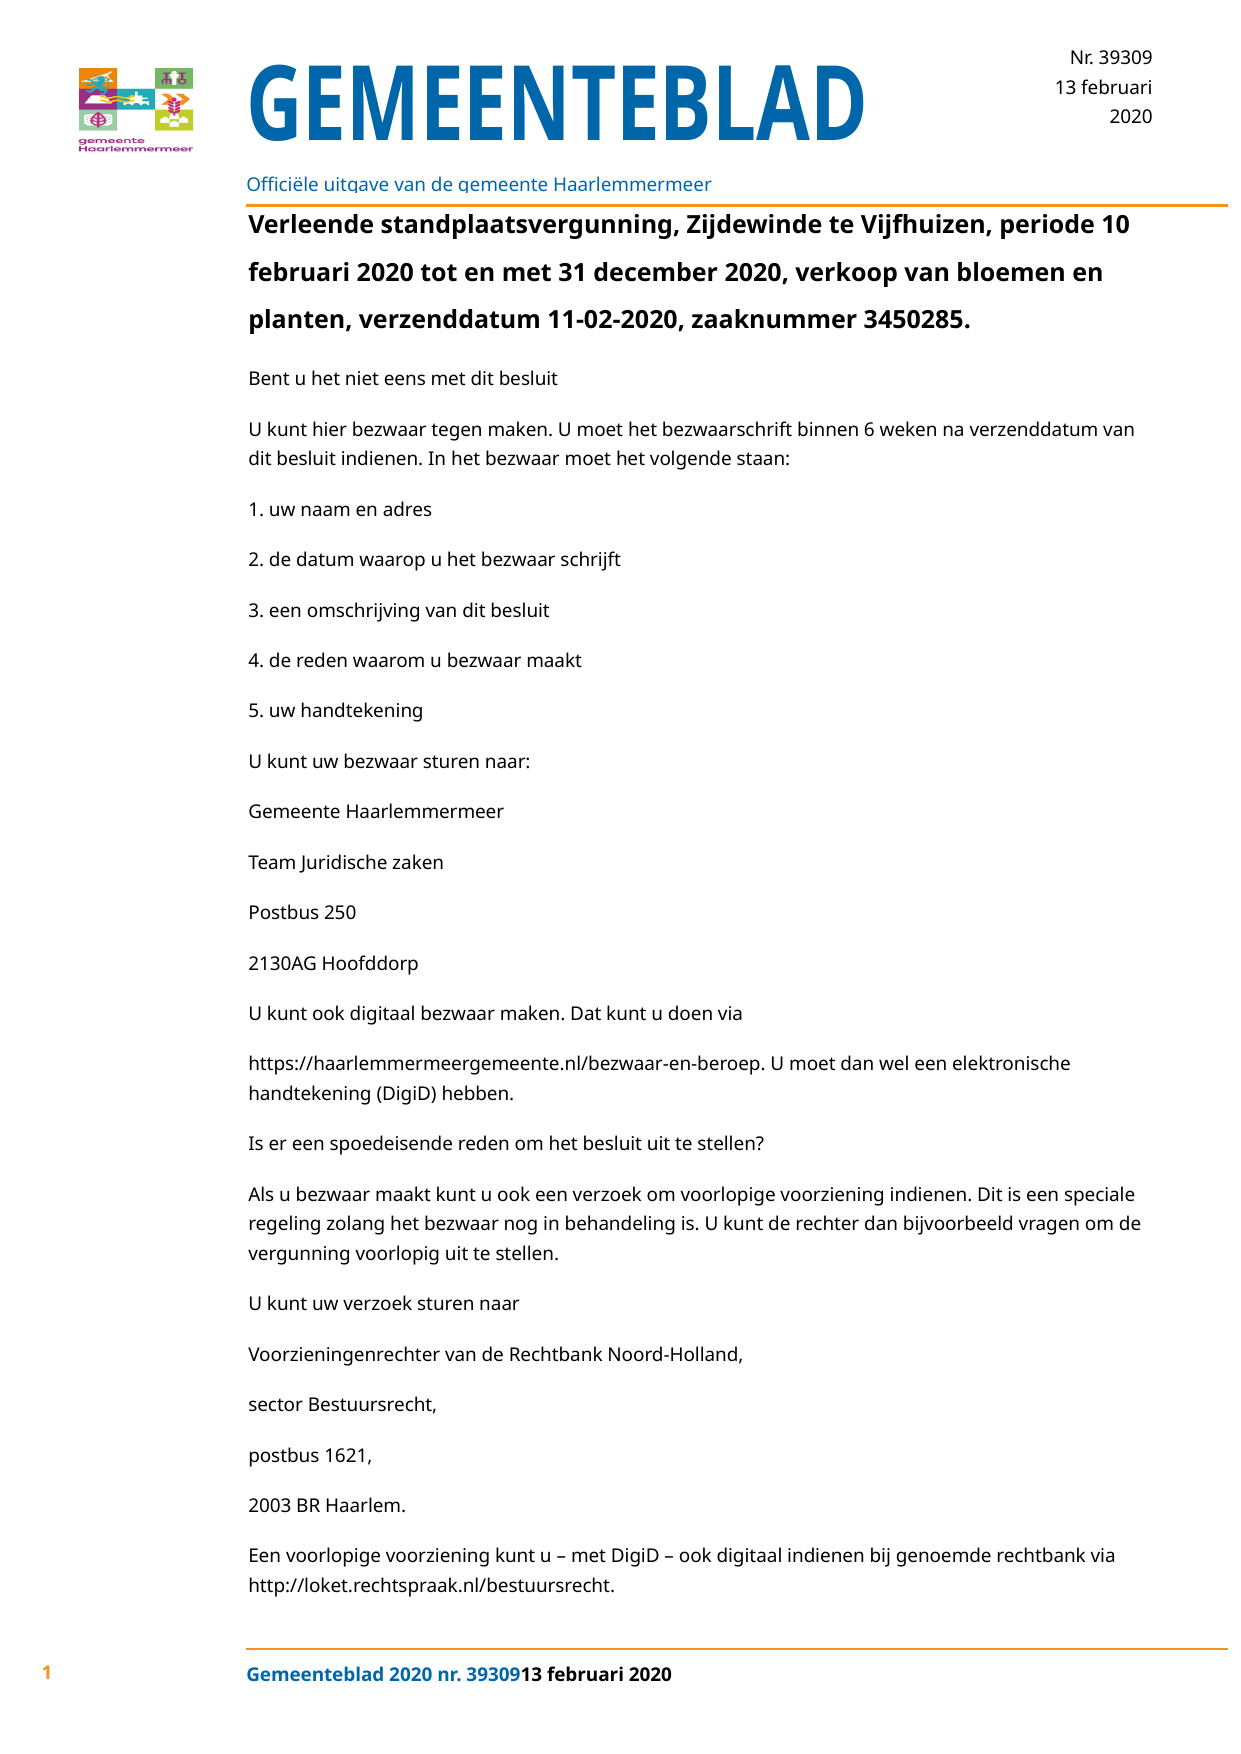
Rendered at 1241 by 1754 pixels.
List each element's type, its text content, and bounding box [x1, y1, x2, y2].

text 1. uw naam en adres [248, 496, 1152, 522]
text https://haarlemmermeergemeente.nl/bezwaar-en-beroep. U moet dan wel een elektronische handtekening (DigiD) hebben. [248, 1051, 1152, 1106]
text 3. een omschrijving van dit besluit [248, 597, 1152, 622]
text postbus 1621, [248, 1442, 1152, 1467]
text 5. uw handtekening [248, 698, 1152, 723]
text U kunt uw bezwaar sturen naar: [248, 748, 1152, 774]
text Verleende standplaatsvergunning, Zijdewinde te Vijfhuizen, periode 10 februari 2020 tot en met 31 december 2020, verkoop van bloemen en planten, verzenddatum 11-02-2020, zaaknummer 3450285. [248, 207, 1152, 336]
text U kunt hier bezwaar tegen maken. U moet het bezwaarschrift binnen 6 weken na verzenddatum van dit besluit indienen. In het bezwaar moet het volgende staan: [248, 416, 1152, 471]
text Is er een spoedeisende reden om het besluit uit te stellen? [248, 1131, 1152, 1156]
picture [41, 47, 231, 172]
text 2130AG Hoofddorp [248, 950, 1152, 975]
text Voorzieningenrechter van de Rechtbank Noord-Holland, [248, 1341, 1152, 1367]
text Team Juridische zaken [248, 849, 1152, 874]
text Als u bezwaar maakt kunt u ook een verzoek om voorlopige voorziening indienen. Dit is een speciale regeling zolang het bezwaar nog in behandeling is. U kunt de rechter dan bijvoorbeeld vragen om de vergunning voorlopig uit te stellen. [248, 1181, 1152, 1266]
text sector Bestuursrecht, [248, 1391, 1152, 1417]
text 2003 BR Haarlem. [248, 1492, 1152, 1518]
text Een voorlopige voorziening kunt u – met DigiD – ook digitaal indienen bij genoemde rechtbank via http://loket.rechtspraak.nl/bestuursrecht. [248, 1543, 1152, 1598]
text 2. de datum waarop u het bezwaar schrijft [248, 546, 1152, 572]
text Gemeente Haarlemmermeer [248, 798, 1152, 824]
text U kunt ook digitaal bezwaar maken. Dat kunt u doen via [248, 1000, 1152, 1026]
text U kunt uw verzoek sturen naar [248, 1291, 1152, 1316]
text Postbus 250 [248, 899, 1152, 925]
text Bent u het niet eens met dit besluit [248, 366, 1152, 391]
text 4. de reden waarom u bezwaar maakt [248, 647, 1152, 673]
